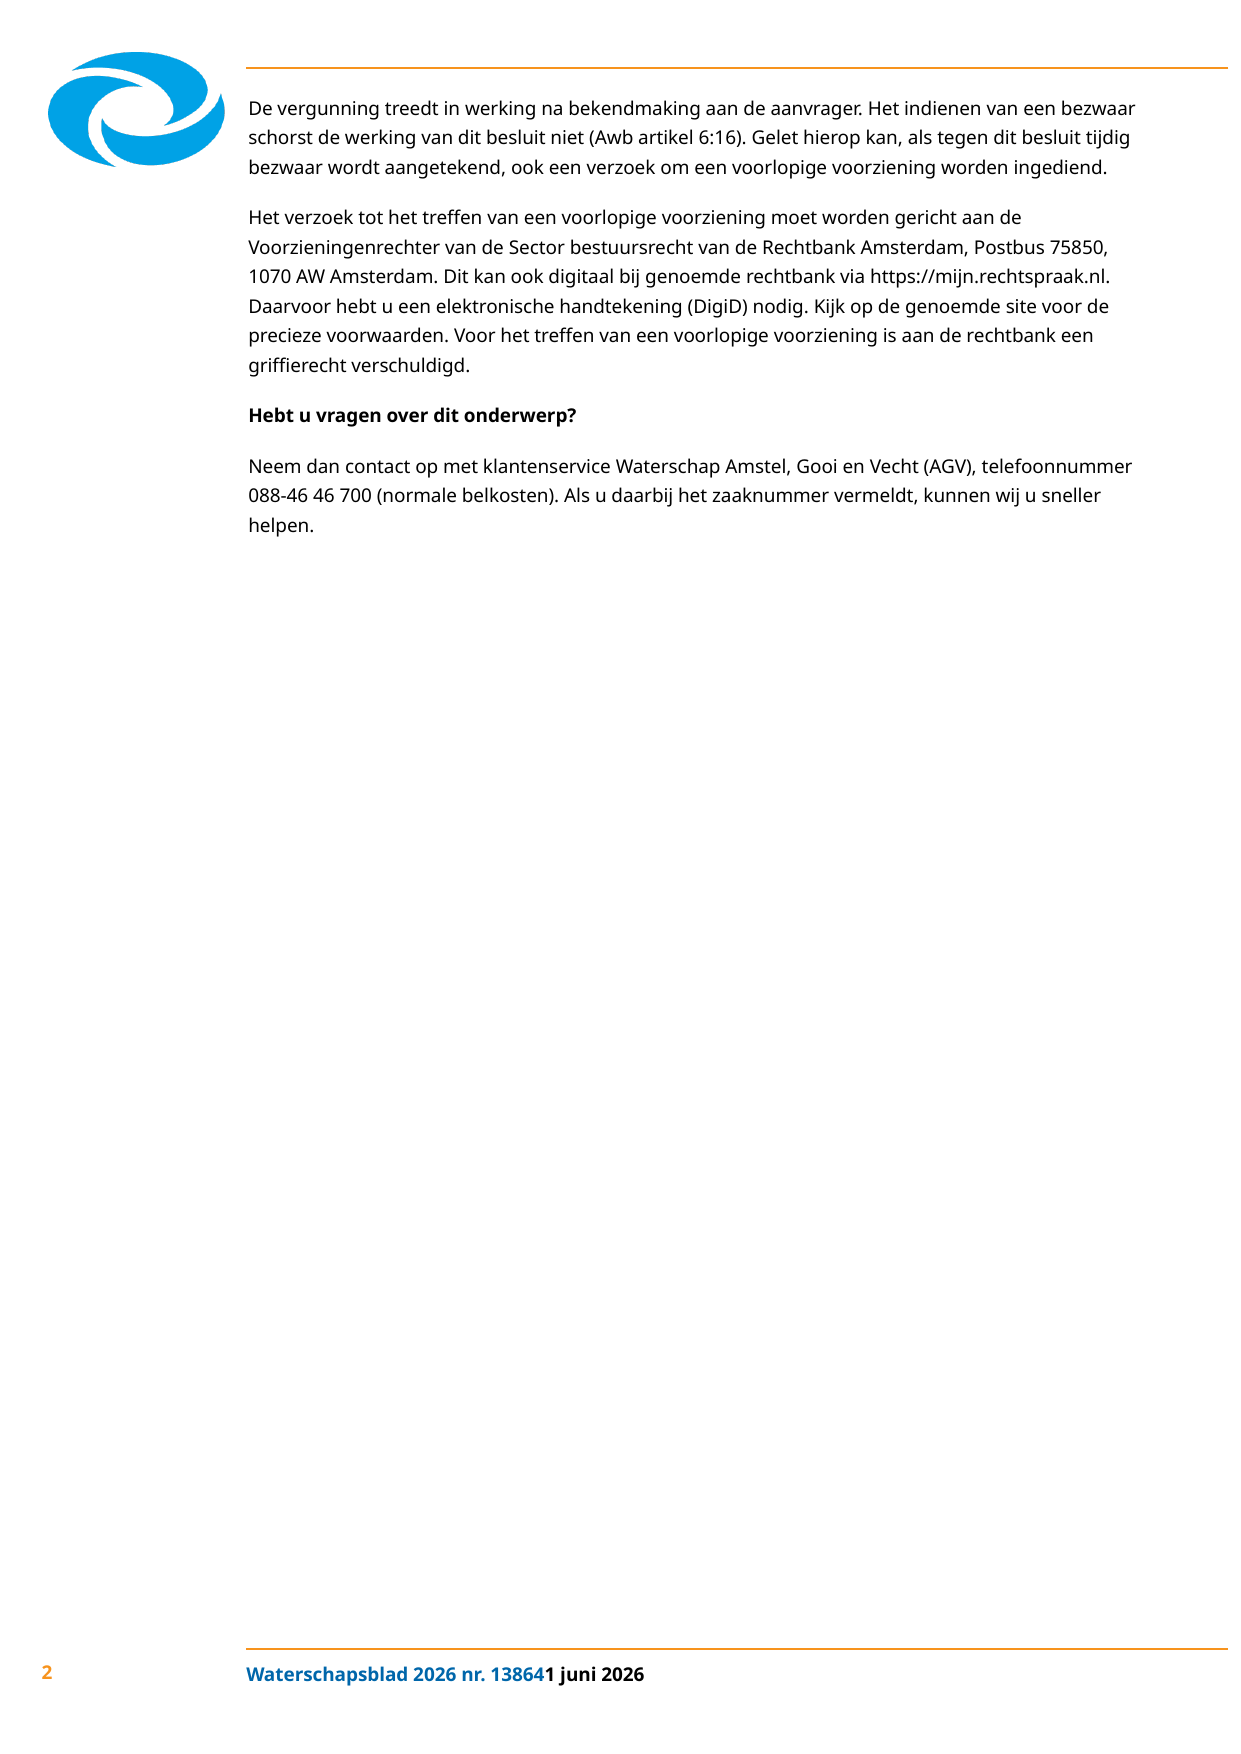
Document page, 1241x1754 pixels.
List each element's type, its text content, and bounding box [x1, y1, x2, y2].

text Het verzoek tot het treffen van een voorlopige voorziening moet worden gericht aan de Voorzieningenrechter van de Sector bestuursrecht van de Rechtbank Amsterdam, Postbus 75850, 1070 AW Amsterdam. Dit kan ook digitaal bij genoemde rechtbank via https://mijn.rechtspraak.nl. Daarvoor hebt u een elektronische handtekening (DigiD) nodig. Kijk op de genoemde site voor de precieze voorwaarden. Voor het treffen van een voorlopige voorziening is aan de rechtbank een griffierecht verschuldigd. [248, 204, 1152, 378]
text De vergunning treedt in werking na bekendmaking aan de aanvrager. Het indienen van een bezwaar schorst de werking van dit besluit niet (Awb artikel 6:16). Gelet hierop kan, als tegen dit besluit tijdig bezwaar wordt aangetekend, ook een verzoek om een voorlopige voorziening worden ingediend. [248, 95, 1152, 180]
text Hebt u vragen over dit onderwerp? [248, 403, 1152, 428]
text Neem dan contact op met klantenservice Waterschap Amstel, Gooi en Vecht (AGV), telefoonnummer 088-46 46 700 (normale belkosten). Als u daarbij het zaaknummer vermeldt, kunnen wij u sneller helpen. [248, 453, 1152, 538]
picture [41, 47, 231, 172]
